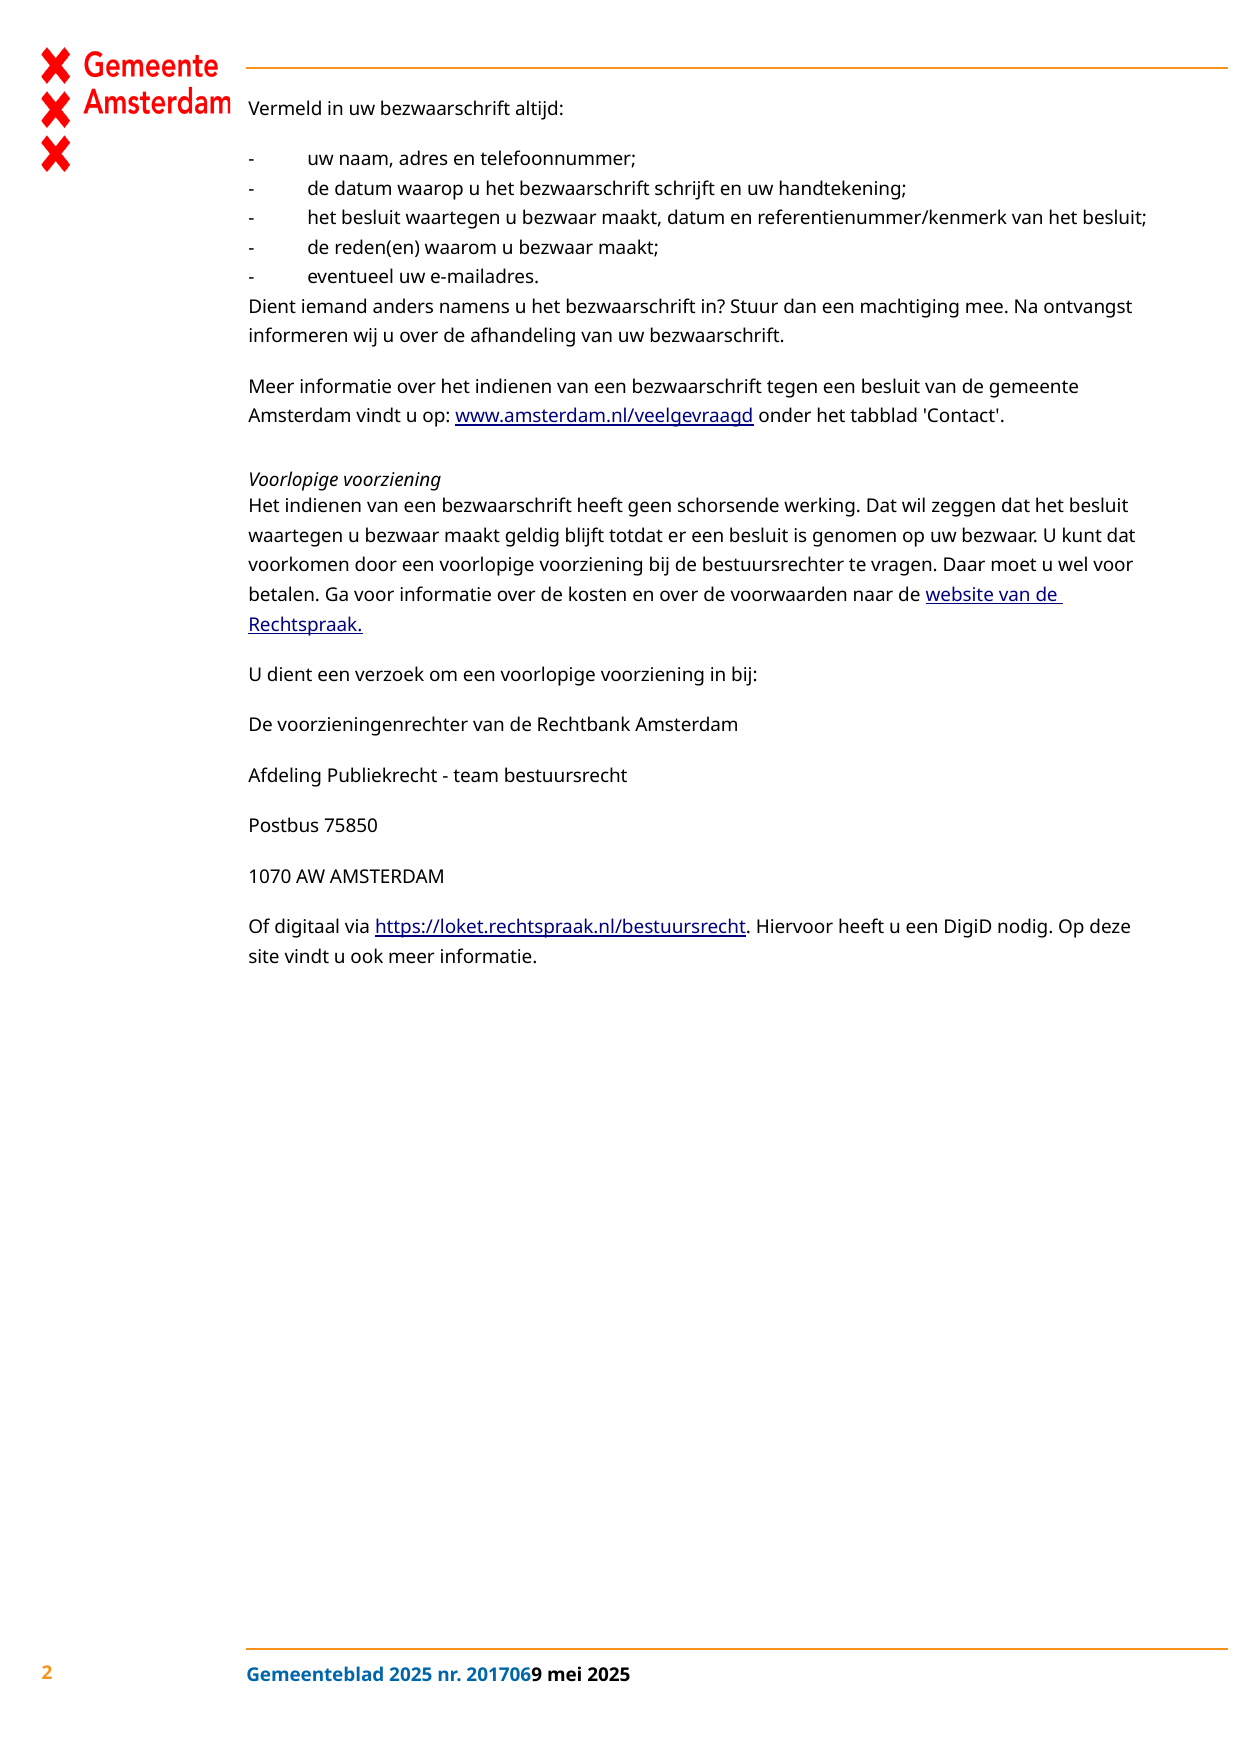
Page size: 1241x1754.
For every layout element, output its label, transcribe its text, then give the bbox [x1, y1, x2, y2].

list eventueel uw e-mailadres. [248, 263, 1152, 289]
text Voorlopige voorziening [248, 467, 1152, 492]
list de datum waarop u het bezwaarschrift schrijft en uw handtekening; [248, 175, 1152, 201]
list het besluit waartegen u bezwaar maakt, datum en referentienummer/kenmerk van het besluit; [248, 204, 1152, 230]
text Postbus 75850 [248, 812, 1152, 838]
text 1070 AW AMSTERDAM [248, 863, 1152, 888]
text Of digitaal via https://loket.rechtspraak.nl/bestuursrecht. Hiervoor heeft u een DigiD nodig. Op deze site vindt u ook meer informatie. [248, 913, 1152, 968]
text Vermeld in uw bezwaarschrift altijd: [248, 95, 1152, 121]
text Afdeling Publiekrecht - team bestuursrecht [248, 762, 1152, 788]
text Meer informatie over het indienen van een bezwaarschrift tegen een besluit van de gemeente Amsterdam vindt u op: www.amsterdam.nl/veelgevraagd onder het tabblad 'Contact'. [248, 373, 1152, 428]
text U dient een verzoek om een voorlopige voorziening in bij: [248, 661, 1152, 687]
picture [41, 47, 231, 172]
text Het indienen van een bezwaarschrift heeft geen schorsende werking. Dat wil zeggen dat het besluit waartegen u bezwaar maakt geldig blijft totdat er een besluit is genomen op uw bezwaar. U kunt dat voorkomen door een voorlopige voorziening bij de bestuursrechter te vragen. Daar moet u wel voor betalen. Ga voor informatie over de kosten en over de voorwaarden naar de website van de Rechtspraak. [248, 492, 1152, 636]
text Dient iemand anders namens u het bezwaarschrift in? Stuur dan een machtiging mee. Na ontvangst informeren wij u over de afhandeling van uw bezwaarschrift. [248, 293, 1152, 348]
list de reden(en) waarom u bezwaar maakt; [248, 234, 1152, 260]
text De voorzieningenrechter van de Rechtbank Amsterdam [248, 712, 1152, 737]
list uw naam, adres en telefoonnummer; [248, 145, 1152, 171]
